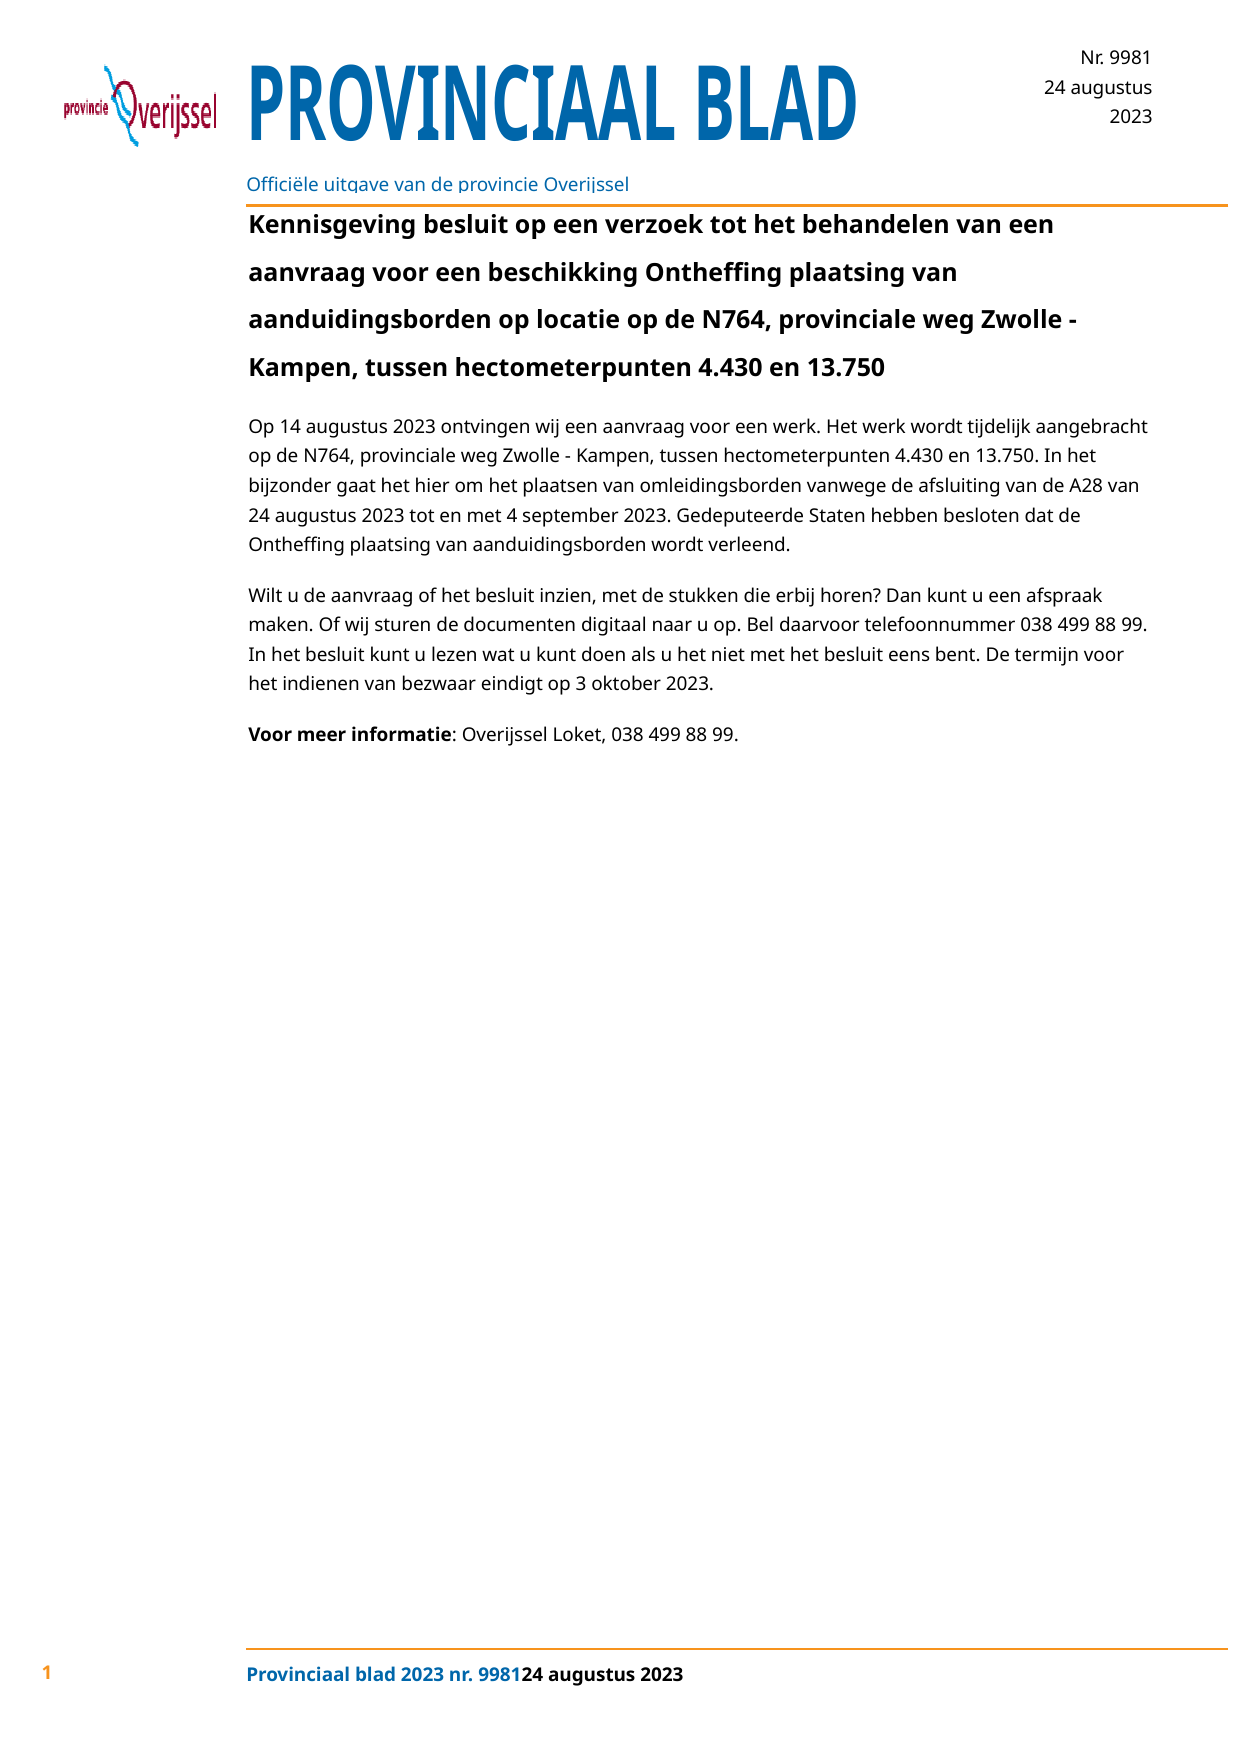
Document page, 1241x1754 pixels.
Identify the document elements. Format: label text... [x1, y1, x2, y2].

picture [41, 47, 231, 172]
text Kennisgeving besluit op een verzoek tot het behandelen van een aanvraag voor een beschikking Ontheffing plaatsing van aanduidingsborden op locatie op de N764, provinciale weg Zwolle - Kampen, tussen hectometerpunten 4.430 en 13.750 [248, 207, 1152, 384]
text Op 14 augustus 2023 ontvingen wij een aanvraag voor een werk. Het werk wordt tijdelijk aangebracht op de N764, provinciale weg Zwolle - Kampen, tussen hectometerpunten 4.430 en 13.750. In het bijzonder gaat het hier om het plaatsen van omleidingsborden vanwege de afsluiting van de A28 van 24 augustus 2023 tot en met 4 september 2023. Gedeputeerde Staten hebben besloten dat de Ontheffing plaatsing van aanduidingsborden wordt verleend. [248, 413, 1152, 557]
text Wilt u de aanvraag of het besluit inzien, met de stukken die erbij horen? Dan kunt u een afspraak maken. Of wij sturen de documenten digitaal naar u op. Bel daarvoor telefoonnummer 038 499 88 99. In het besluit kunt u lezen wat u kunt doen als u het niet met het besluit eens bent. De termijn voor het indienen van bezwaar eindigt op 3 oktober 2023. [248, 582, 1152, 696]
text Voor meer informatie: Overijssel Loket, 038 499 88 99. [248, 721, 1152, 747]
